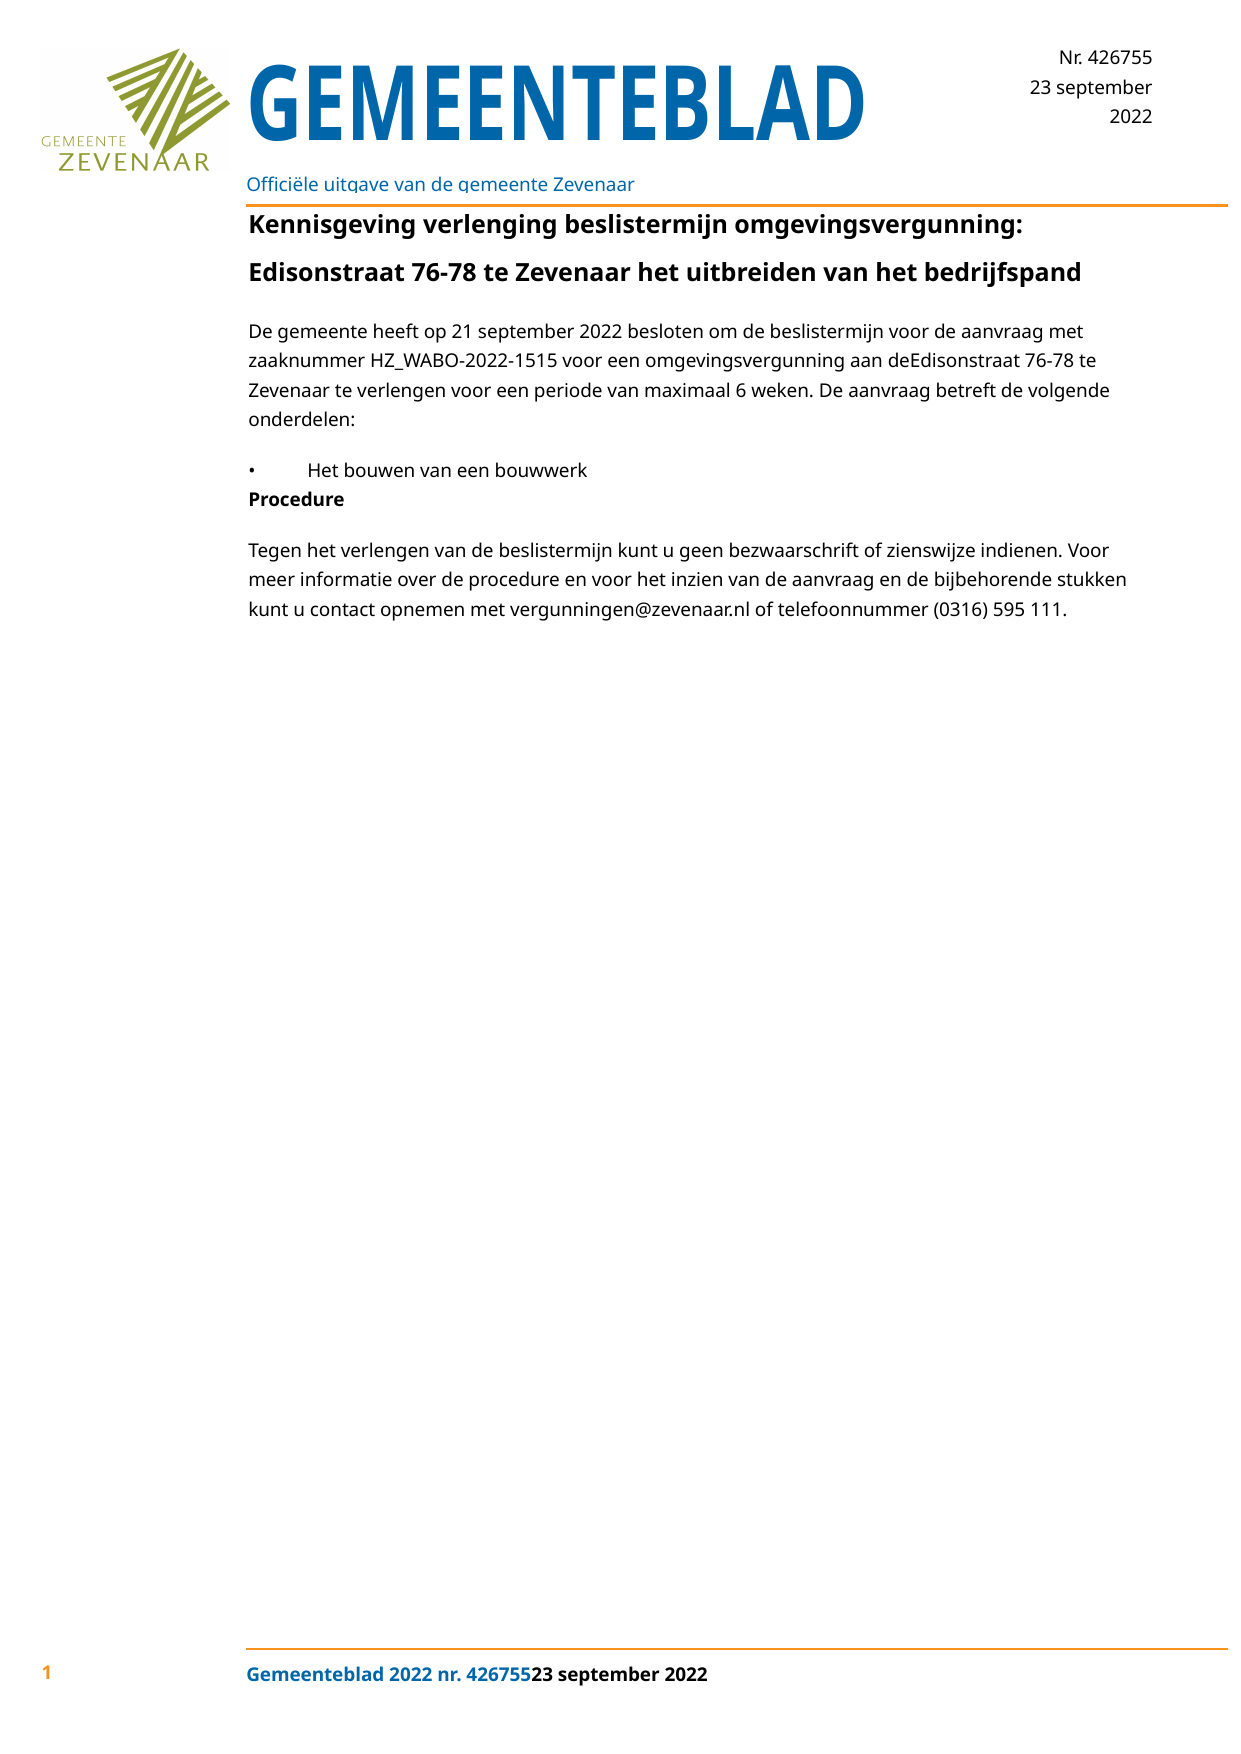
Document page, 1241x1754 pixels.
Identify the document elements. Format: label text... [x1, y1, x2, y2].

picture [41, 47, 231, 172]
text Kennisgeving verlenging beslistermijn omgevingsvergunning: Edisonstraat 76-78 te Zevenaar het uitbreiden van het bedrijfspand [248, 207, 1152, 288]
list Het bouwen van een bouwwerk [248, 457, 1152, 483]
text Tegen het verlengen van de beslistermijn kunt u geen bezwaarschrift of zienswijze indienen. Voor meer informatie over de procedure en voor het inzien van de aanvraag en de bijbehorende stukken kunt u contact opnemen met vergunningen@zevenaar.nl of telefoonnummer (0316) 595 111. [248, 537, 1152, 622]
text Procedure [248, 487, 1152, 512]
text De gemeente heeft op 21 september 2022 besloten om de beslistermijn voor de aanvraag met zaaknummer HZ_WABO-2022-1515 voor een omgevingsvergunning aan deEdisonstraat 76-78 te Zevenaar te verlengen voor een periode van maximaal 6 weken. De aanvraag betreft de volgende onderdelen: [248, 318, 1152, 432]
